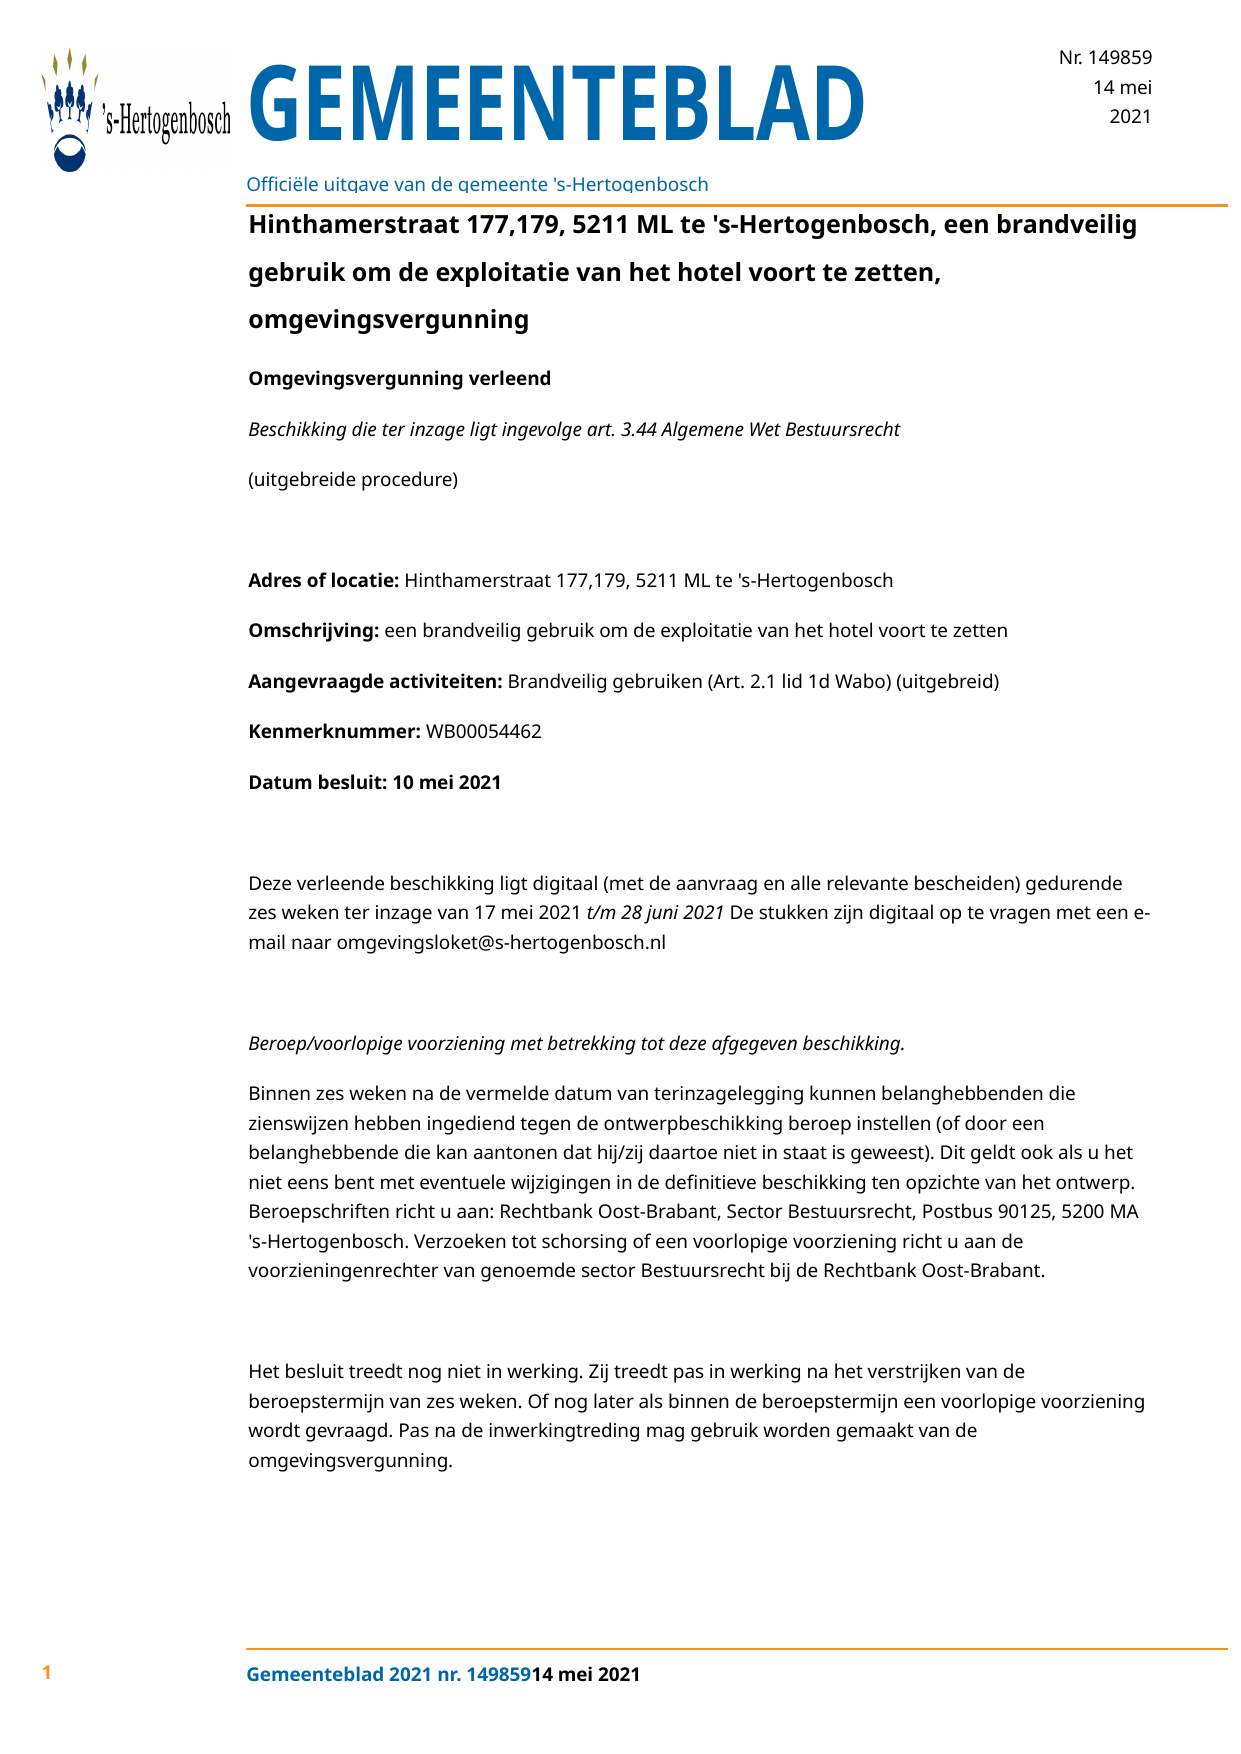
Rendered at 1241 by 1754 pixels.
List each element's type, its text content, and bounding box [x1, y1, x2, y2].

text Datum besluit: 10 mei 2021 [248, 769, 1152, 794]
text Beroep/voorlopige voorziening met betrekking tot deze afgegeven beschikking. [248, 1030, 1152, 1055]
text Kenmerknummer: WB00054462 [248, 718, 1152, 744]
text Hinthamerstraat 177,179, 5211 ML te 's-Hertogenbosch, een brandveilig gebruik om de exploitatie van het hotel voort te zetten, omgevingsvergunning [248, 207, 1152, 336]
text Omgevingsvergunning verleend [248, 366, 1152, 391]
text Omschrijving: een brandveilig gebruik om de exploitatie van het hotel voort te zetten [248, 618, 1152, 643]
picture [41, 47, 231, 172]
text (uitgebreide procedure) [248, 466, 1152, 492]
text Aangevraagde activiteiten: Brandveilig gebruiken (Art. 2.1 lid 1d Wabo) (uitgebreid) [248, 668, 1152, 694]
text Adres of locatie: Hinthamerstraat 177,179, 5211 ML te 's-Hertogenbosch [248, 567, 1152, 593]
text Binnen zes weken na de vermelde datum van terinzagelegging kunnen belanghebbenden die zienswijzen hebben ingediend tegen de ontwerpbeschikking beroep instellen (of door een belanghebbende die kan aantonen dat hij/zij daartoe niet in staat is geweest). Dit geldt ook als u het niet eens bent met eventuele wijzigingen in de definitieve beschikking ten opzichte van het ontwerp. Beroepschriften richt u aan: Rechtbank Oost-Brabant, Sector Bestuursrecht, Postbus 90125, 5200 MA 's-Hertogenbosch. Verzoeken tot schorsing of een voorlopige voorziening richt u aan de voorzieningenrechter van genoemde sector Bestuursrecht bij de Rechtbank Oost-Brabant. [248, 1080, 1152, 1283]
text Het besluit treedt nog niet in werking. Zij treedt pas in werking na het verstrijken van de beroepstermijn van zes weken. Of nog later als binnen de beroepstermijn een voorlopige voorziening wordt gevraagd. Pas na de inwerkingtreding mag gebruik worden gemaakt van de omgevingsvergunning. [248, 1358, 1152, 1473]
text Deze verleende beschikking ligt digitaal (met de aanvraag en alle relevante bescheiden) gedurende zes weken ter inzage van 17 mei 2021 t/m 28 juni 2021 De stukken zijn digitaal op te vragen met een e-mail naar omgevingsloket@s-hertogenbosch.nl [248, 870, 1152, 954]
text Beschikking die ter inzage ligt ingevolge art. 3.44 Algemene Wet Bestuursrecht [248, 416, 1152, 442]
